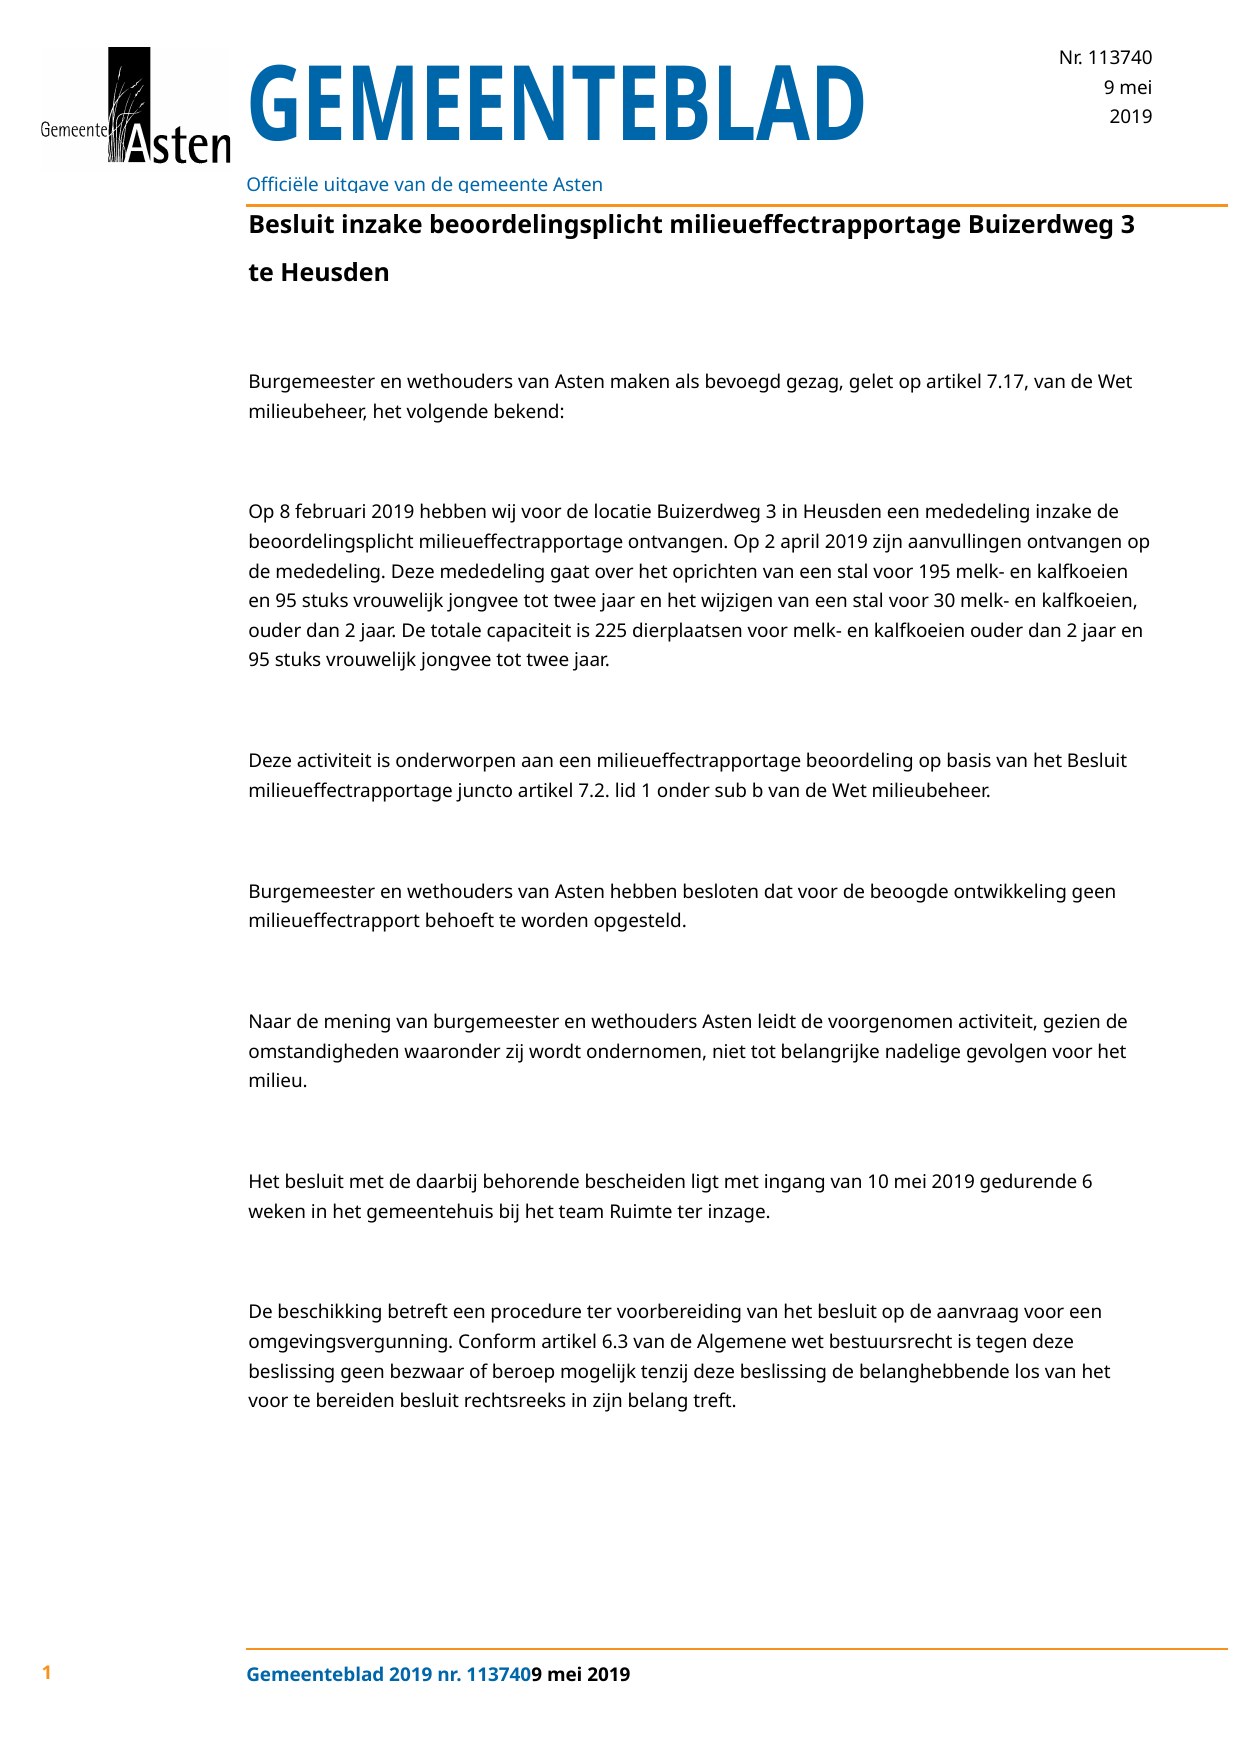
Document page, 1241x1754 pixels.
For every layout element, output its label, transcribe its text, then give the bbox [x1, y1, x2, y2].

text Op 8 februari 2019 hebben wij voor de locatie Buizerdweg 3 in Heusden een mededeling inzake de beoordelingsplicht milieueffectrapportage ontvangen. Op 2 april 2019 zijn aanvullingen ontvangen op de mededeling. Deze mededeling gaat over het oprichten van een stal voor 195 melk- en kalfkoeien en 95 stuks vrouwelijk jongvee tot twee jaar en het wijzigen van een stal voor 30 melk- en kalfkoeien, ouder dan 2 jaar. De totale capaciteit is 225 dierplaatsen voor melk- en kalfkoeien ouder dan 2 jaar en 95 stuks vrouwelijk jongvee tot twee jaar. [248, 499, 1152, 672]
text Deze activiteit is onderworpen aan een milieueffectrapportage beoordeling op basis van het Besluit milieueffectrapportage juncto artikel 7.2. lid 1 onder sub b van de Wet milieubeheer. [248, 747, 1152, 803]
text Het besluit met de daarbij behorende bescheiden ligt met ingang van 10 mei 2019 gedurende 6 weken in het gemeentehuis bij het team Ruimte ter inzage. [248, 1168, 1152, 1224]
text Burgemeester en wethouders van Asten maken als bevoegd gezag, gelet op artikel 7.17, van de Wet milieubeheer, het volgende bekend: [248, 368, 1152, 424]
text Burgemeester en wethouders van Asten hebben besloten dat voor de beoogde ontwikkeling geen milieueffectrapport behoeft te worden opgesteld. [248, 878, 1152, 933]
picture [41, 47, 231, 172]
text Besluit inzake beoordelingsplicht milieueffectrapportage Buizerdweg 3 te Heusden [248, 207, 1152, 288]
text Naar de mening van burgemeester en wethouders Asten leidt de voorgenomen activiteit, gezien de omstandigheden waaronder zij wordt ondernomen, niet tot belangrijke nadelige gevolgen voor het milieu. [248, 1008, 1152, 1093]
text De beschikking betreft een procedure ter voorbereiding van het besluit op de aanvraag voor een omgevingsvergunning. Conform artikel 6.3 van de Algemene wet bestuursrecht is tegen deze beslissing geen bezwaar of beroep mogelijk tenzij deze beslissing de belanghebbende los van het voor te bereiden besluit rechtsreeks in zijn belang treft. [248, 1299, 1152, 1413]
